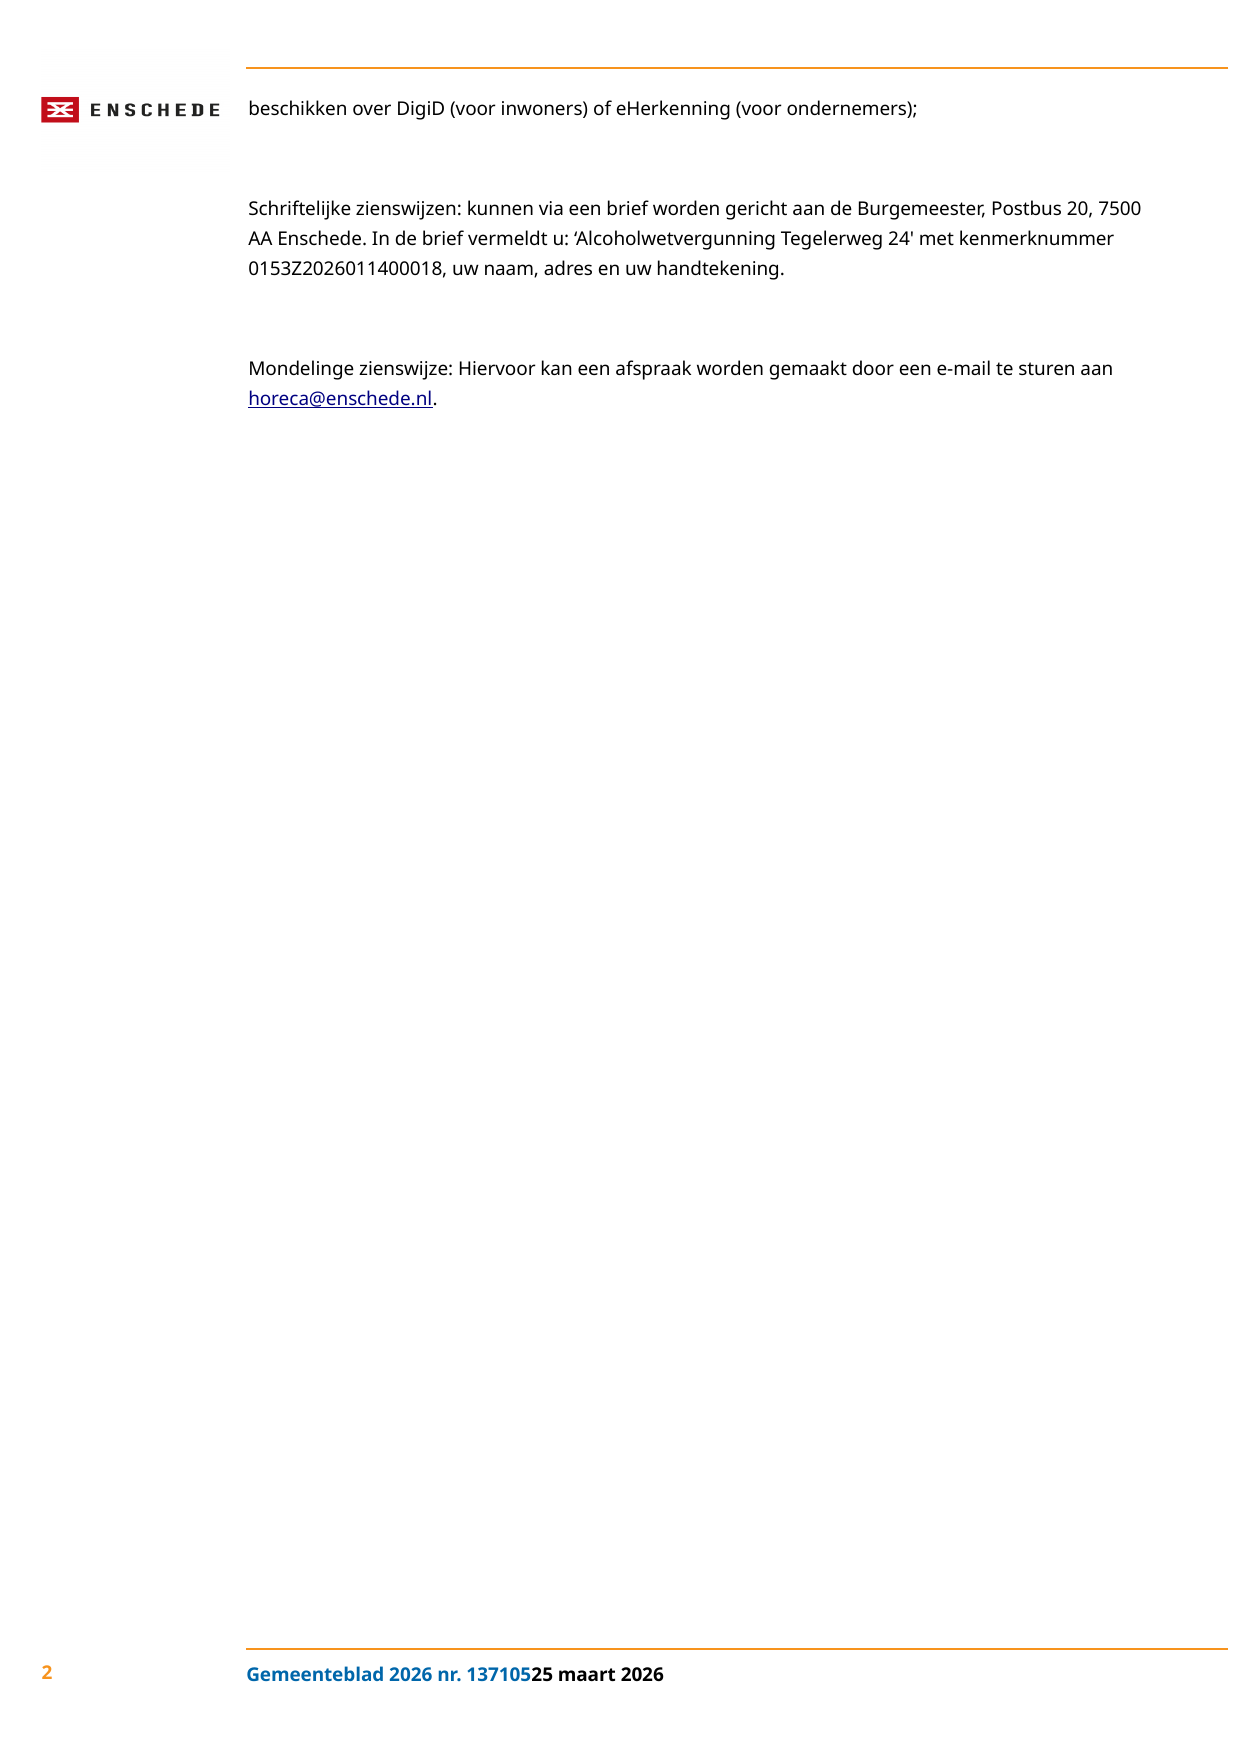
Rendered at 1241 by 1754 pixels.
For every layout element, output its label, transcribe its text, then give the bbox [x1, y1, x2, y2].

text Mondelinge zienswijze: Hiervoor kan een afspraak worden gemaakt door een e-mail te sturen aan horeca@enschede.nl. [248, 356, 1152, 411]
text beschikken over DigiD (voor inwoners) of eHerkenning (voor ondernemers); [248, 95, 1152, 121]
picture [41, 47, 231, 172]
text Schriftelijke zienswijzen: kunnen via een brief worden gericht aan de Burgemeester, Postbus 20, 7500 AA Enschede. In de brief vermeldt u: ‘Alcoholwetvergunning Tegelerweg 24' met kenmerknummer 0153Z2026011400018, uw naam, adres en uw handtekening. [248, 196, 1152, 281]
